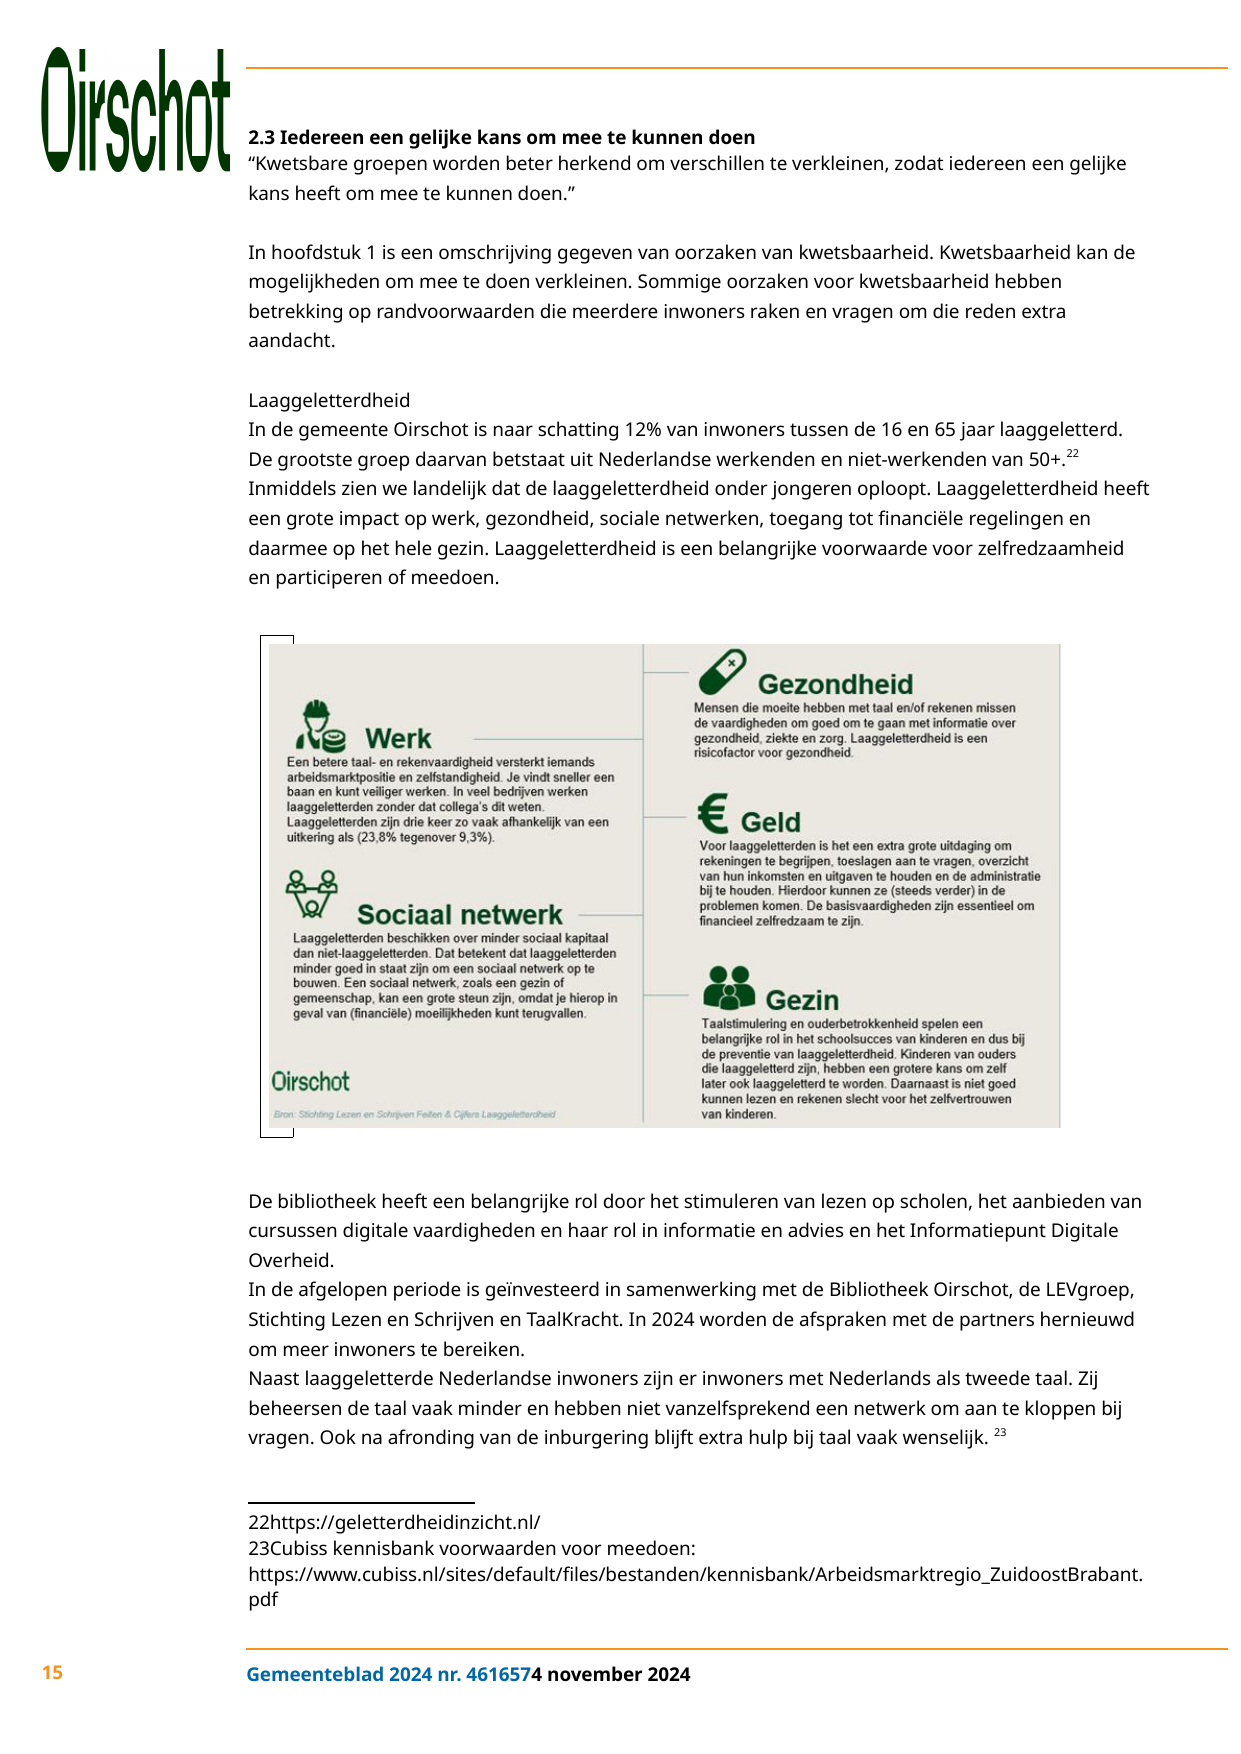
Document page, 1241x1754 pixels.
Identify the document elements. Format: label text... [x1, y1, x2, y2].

text “Kwetsbare groepen worden beter herkend om verschillen te verkleinen, zodat iedereen een gelijke kans heeft om mee te kunnen doen.” [248, 150, 1152, 205]
text Naast laaggeletterde Nederlandse inwoners zijn er inwoners met Nederlands als tweede taal. Zij beheersen de taal vaak minder en hebben niet vanzelfsprekend een netwerk om aan te kloppen bij vragen. Ook na afronding van de inburgering blijft extra hulp bij taal vaak wenselijk. [248, 1365, 1152, 1450]
text In hoofdstuk 1 is een omschrijving gegeven van oorzaken van kwetsbaarheid. Kwetsbaarheid kan de mogelijkheden om mee te doen verkleinen. Sommige oorzaken voor kwetsbaarheid hebben betrekking op randvoorwaarden die meerdere inwoners raken en vragen om die reden extra aandacht. [248, 239, 1152, 353]
text https://geletterdheidinzicht.nl/ [248, 1509, 1152, 1535]
text De bibliotheek heeft een belangrijke rol door het stimuleren van lezen op scholen, het aanbieden van cursussen digitale vaardigheden en haar rol in informatie en advies en het Informatiepunt Digitale Overheid. [248, 1188, 1152, 1273]
text 2.3 Iedereen een gelijke kans om mee te kunnen doen [248, 124, 1152, 150]
text Cubiss kennisbank voorwaarden voor meedoen: https://www.cubiss.nl/sites/default/files/bestanden/kennisbank/Arbeidsmarktregio_ZuidoostBrabant.pdf [248, 1535, 1152, 1612]
picture [268, 644, 1061, 1128]
text In de afgelopen periode is geïnvesteerd in samenwerking met de Bibliotheek Oirschot, de LEVgroep, Stichting Lezen en Schrijven en TaalKracht. In 2024 worden de afspraken met de partners hernieuwd om meer inwoners te bereiken. [248, 1277, 1152, 1361]
text In de gemeente Oirschot is naar schatting 12% van inwoners tussen de 16 en 65 jaar laaggeletterd. De grootste groep daarvan betstaat uit Nederlandse werkenden en niet-werkenden van 50+. Inmiddels zien we landelijk dat de laaggeletterdheid onder jongeren oploopt. Laaggeletterdheid heeft een grote impact op werk, gezondheid, sociale netwerken, toegang tot financiële regelingen en daarmee op het hele gezin. Laaggeletterdheid is een belangrijke voorwaarde voor zelfredzaamheid en participeren of meedoen. [248, 416, 1152, 590]
text Laaggeletterdheid [248, 387, 1152, 412]
picture [41, 47, 231, 172]
